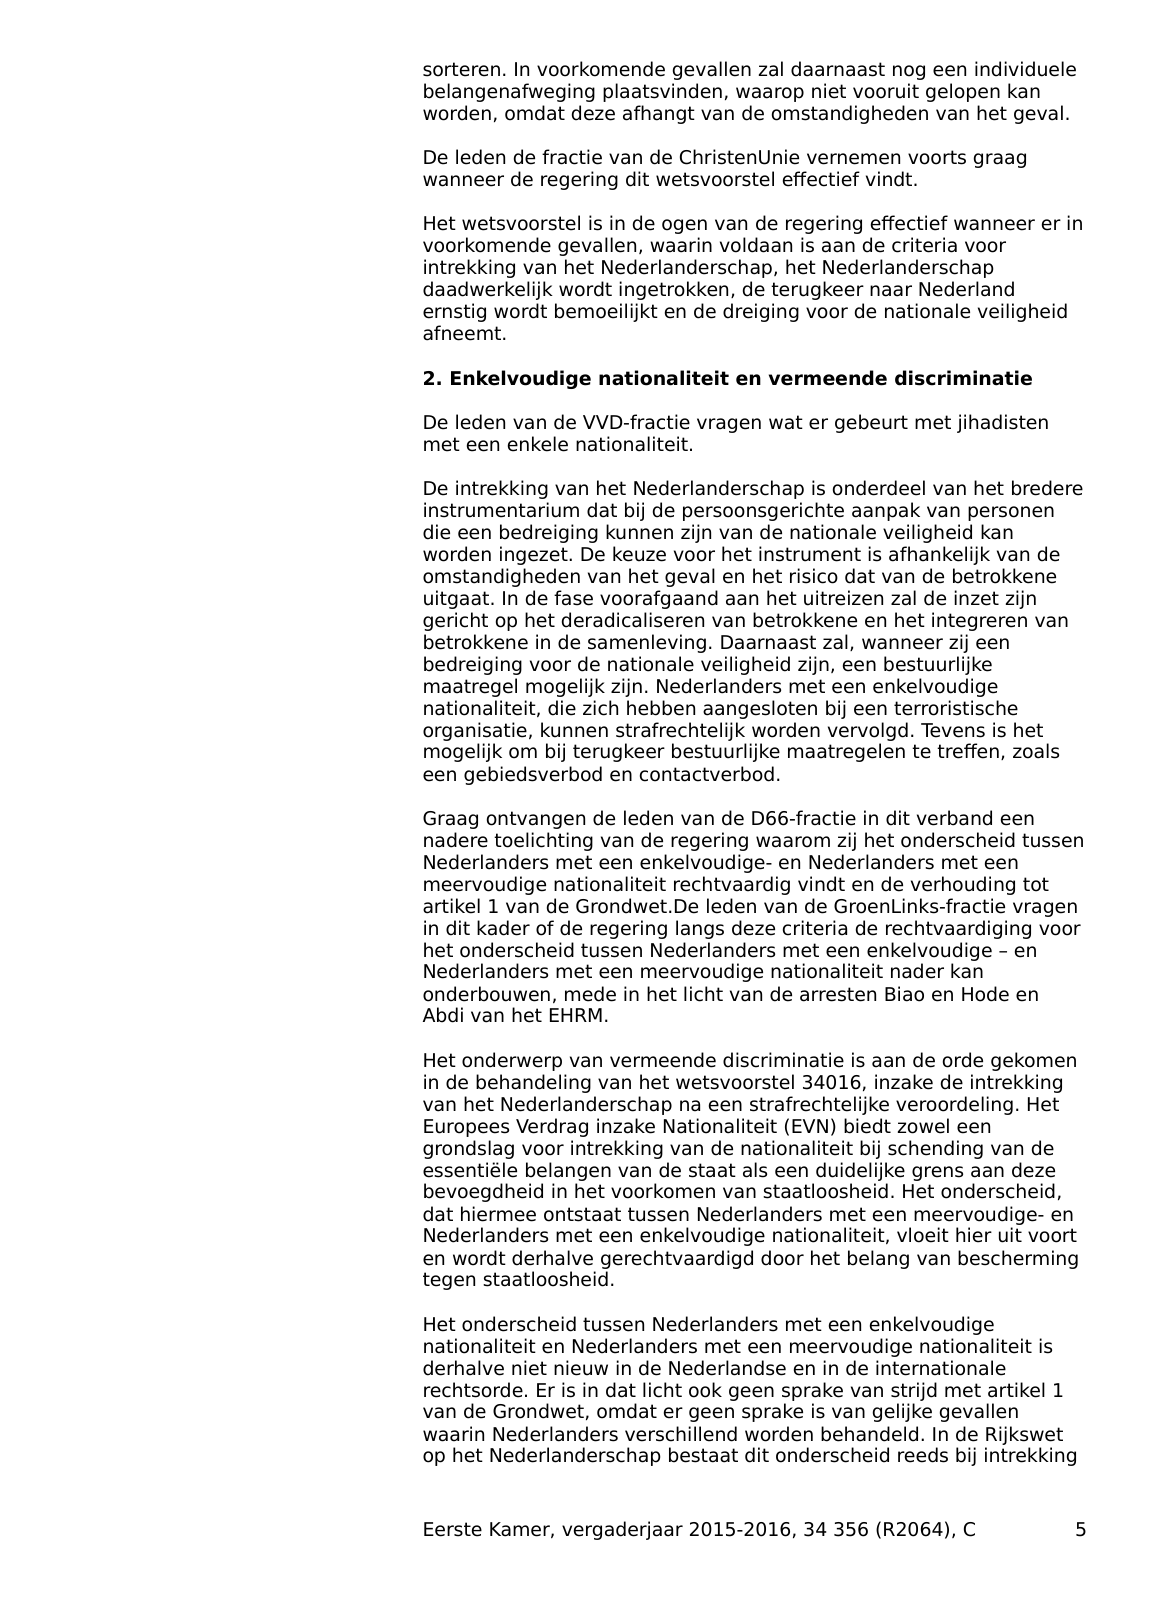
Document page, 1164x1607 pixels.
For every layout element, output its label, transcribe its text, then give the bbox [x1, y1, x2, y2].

text Graag ontvangen de leden van de D66-fractie in dit verband een nadere toelichting van de regering waarom zij het onderscheid tussen Nederlanders met een enkelvoudige- en Nederlanders met een meervoudige nationaliteit rechtvaardig vindt en de verhouding tot artikel 1 van de Grondwet.De leden van de GroenLinks-fractie vragen in dit kader of de regering langs deze criteria de rechtvaardiging voor het onderscheid tussen Nederlanders met een enkelvoudige – en Nederlanders met een meervoudige nationaliteit nader kan onderbouwen, mede in het licht van de arresten Biao en Hode en Abdi van het EHRM. [422, 808, 1087, 1027]
subtitle 2. Enkelvoudige nationaliteit en vermeende discriminatie [422, 367, 1087, 389]
text Het onderscheid tussen Nederlanders met een enkelvoudige nationaliteit en Nederlanders met een meervoudige nationaliteit is derhalve niet nieuw in de Nederlandse en in de internationale rechtsorde. Er is in dat licht ook geen sprake van strijd met artikel 1 van de Grondwet, omdat er geen sprake is van gelijke gevallen waarin Nederlanders verschillend worden behandeld. In de Rijkswet op het Nederlanderschap bestaat dit onderscheid reeds bij intrekking [422, 1313, 1087, 1467]
text Het wetsvoorstel is in de ogen van de regering effectief wanneer er in voorkomende gevallen, waarin voldaan is aan de criteria voor intrekking van het Nederlanderschap, het Nederlanderschap daadwerkelijk wordt ingetrokken, de terugkeer naar Nederland ernstig wordt bemoeilijkt en de dreiging voor de nationale veiligheid afneemt. [422, 213, 1087, 345]
text De intrekking van het Nederlanderschap is onderdeel van het bredere instrumentarium dat bij de persoonsgerichte aanpak van personen die een bedreiging kunnen zijn van de nationale veiligheid kan worden ingezet. De keuze voor het instrument is afhankelijk van de omstandigheden van het geval en het risico dat van de betrokkene uitgaat. In de fase voorafgaand aan het uitreizen zal de inzet zijn gericht op het deradicaliseren van betrokkene en het integreren van betrokkene in de samenleving. Daarnaast zal, wanneer zij een bedreiging voor de nationale veiligheid zijn, een bestuurlijke maatregel mogelijk zijn. Nederlanders met een enkelvoudige nationaliteit, die zich hebben aangesloten bij een terroristische organisatie, kunnen strafrechtelijk worden vervolgd. Tevens is het mogelijk om bij terugkeer bestuurlijke maatregelen te treffen, zoals een gebiedsverbod en contactverbod. [422, 478, 1087, 785]
text De leden de fractie van de ChristenUnie vernemen voorts graag wanneer de regering dit wetsvoorstel effectief vindt. [422, 147, 1087, 191]
text sorteren. In voorkomende gevallen zal daarnaast nog een individuele belangenafweging plaatsvinden, waarop niet vooruit gelopen kan worden, omdat deze afhangt van de omstandigheden van het geval. [422, 59, 1087, 125]
text Het onderwerp van vermeende discriminatie is aan de orde gekomen in de behandeling van het wetsvoorstel 34016, inzake de intrekking van het Nederlanderschap na een strafrechtelijke veroordeling. Het Europees Verdrag inzake Nationaliteit (EVN) biedt zowel een grondslag voor intrekking van de nationaliteit bij schending van de essentiële belangen van de staat als een duidelijke grens aan deze bevoegdheid in het voorkomen van staatloosheid. Het onderscheid, dat hiermee ontstaat tussen Nederlanders met een meervoudige- en Nederlanders met een enkelvoudige nationaliteit, vloeit hier uit voort en wordt derhalve gerechtvaardigd door het belang van bescherming tegen staatloosheid. [422, 1049, 1087, 1291]
text De leden van de VVD-fractie vragen wat er gebeurt met jihadisten met een enkele nationaliteit. [422, 412, 1087, 456]
